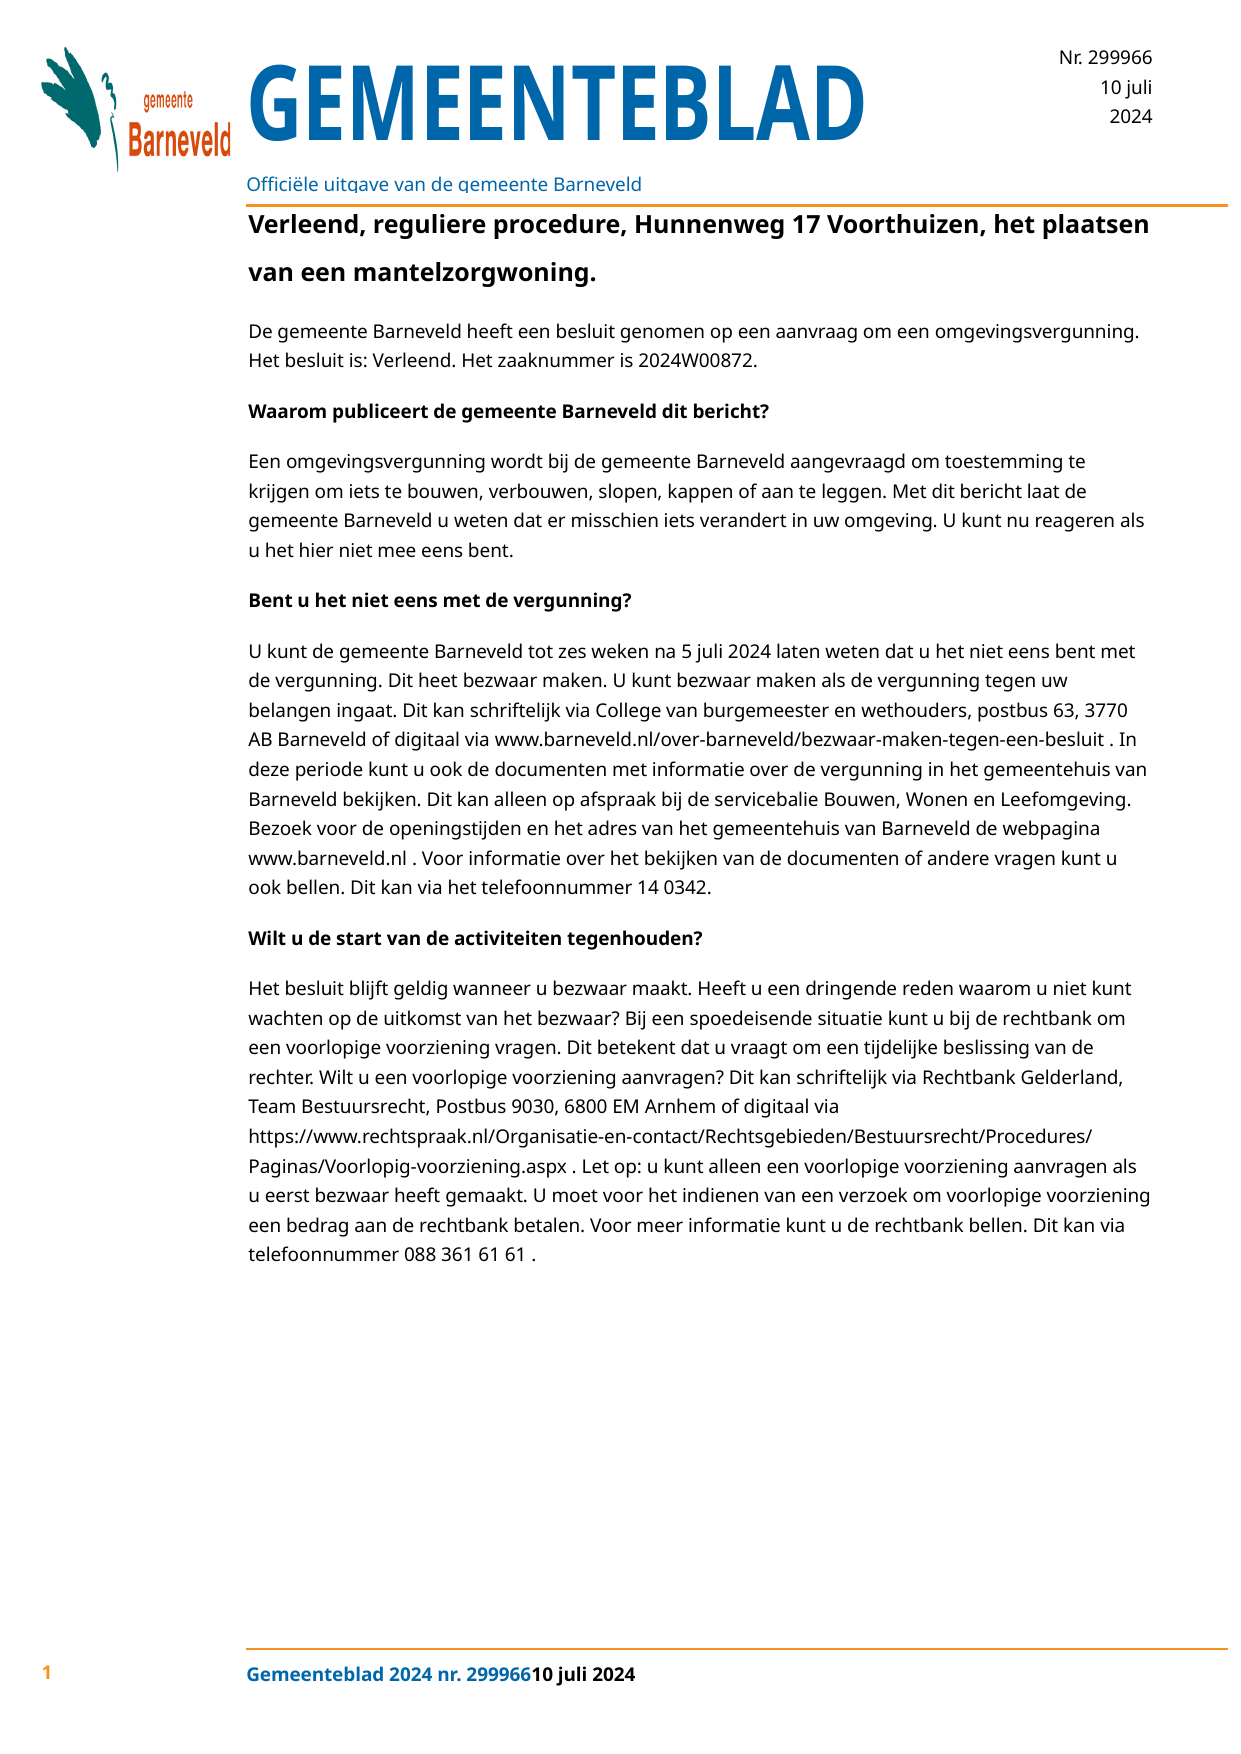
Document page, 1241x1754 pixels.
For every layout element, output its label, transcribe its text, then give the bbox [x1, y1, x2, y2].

text U kunt de gemeente Barneveld tot zes weken na 5 juli 2024 laten weten dat u het niet eens bent met de vergunning. Dit heet bezwaar maken. U kunt bezwaar maken als de vergunning tegen uw belangen ingaat. Dit kan schriftelijk via College van burgemeester en wethouders, postbus 63, 3770 AB Barneveld of digitaal via www.barneveld.nl/over-barneveld/bezwaar-maken-tegen-een-besluit . In deze periode kunt u ook de documenten met informatie over de vergunning in het gemeentehuis van Barneveld bekijken. Dit kan alleen op afspraak bij de servicebalie Bouwen, Wonen en Leefomgeving. Bezoek voor de openingstijden en het adres van het gemeentehuis van Barneveld de webpagina www.barneveld.nl . Voor informatie over het bekijken van de documenten of andere vragen kunt u ook bellen. Dit kan via het telefoonnummer 14 0342. [248, 638, 1152, 900]
text De gemeente Barneveld heeft een besluit genomen op een aanvraag om een omgevingsvergunning. Het besluit is: Verleend. Het zaaknummer is 2024W00872. [248, 318, 1152, 373]
text Verleend, reguliere procedure, Hunnenweg 17 Voorthuizen, het plaatsen van een mantelzorgwoning. [248, 207, 1152, 288]
text Bent u het niet eens met de vergunning? [248, 587, 1152, 613]
text Een omgevingsvergunning wordt bij de gemeente Barneveld aangevraagd om toestemming te krijgen om iets te bouwen, verbouwen, slopen, kappen of aan te leggen. Met dit bericht laat de gemeente Barneveld u weten dat er misschien iets verandert in uw omgeving. U kunt nu reageren als u het hier niet mee eens bent. [248, 448, 1152, 563]
text Wilt u de start van de activiteiten tegenhouden? [248, 925, 1152, 951]
text Waarom publiceert de gemeente Barneveld dit bericht? [248, 398, 1152, 424]
picture [41, 47, 231, 172]
text Het besluit blijft geldig wanneer u bezwaar maakt. Heeft u een dringende reden waarom u niet kunt wachten op de uitkomst van het bezwaar? Bij een spoedeisende situatie kunt u bij de rechtbank om een voorlopige voorziening vragen. Dit betekent dat u vraagt om een tijdelijke beslissing van de rechter. Wilt u een voorlopige voorziening aanvragen? Dit kan schriftelijk via Rechtbank Gelderland, Team Bestuursrecht, Postbus 9030, 6800 EM Arnhem of digitaal via https://www.rechtspraak.nl/Organisatie-en-contact/Rechtsgebieden/Bestuursrecht/Procedures/Paginas/Voorlopig-voorziening.aspx . Let op: u kunt alleen een voorlopige voorziening aanvragen als u eerst bezwaar heeft gemaakt. U moet voor het indienen van een verzoek om voorlopige voorziening een bedrag aan de rechtbank betalen. Voor meer informatie kunt u de rechtbank bellen. Dit kan via telefoonnummer 088 361 61 61 . [248, 975, 1152, 1267]
